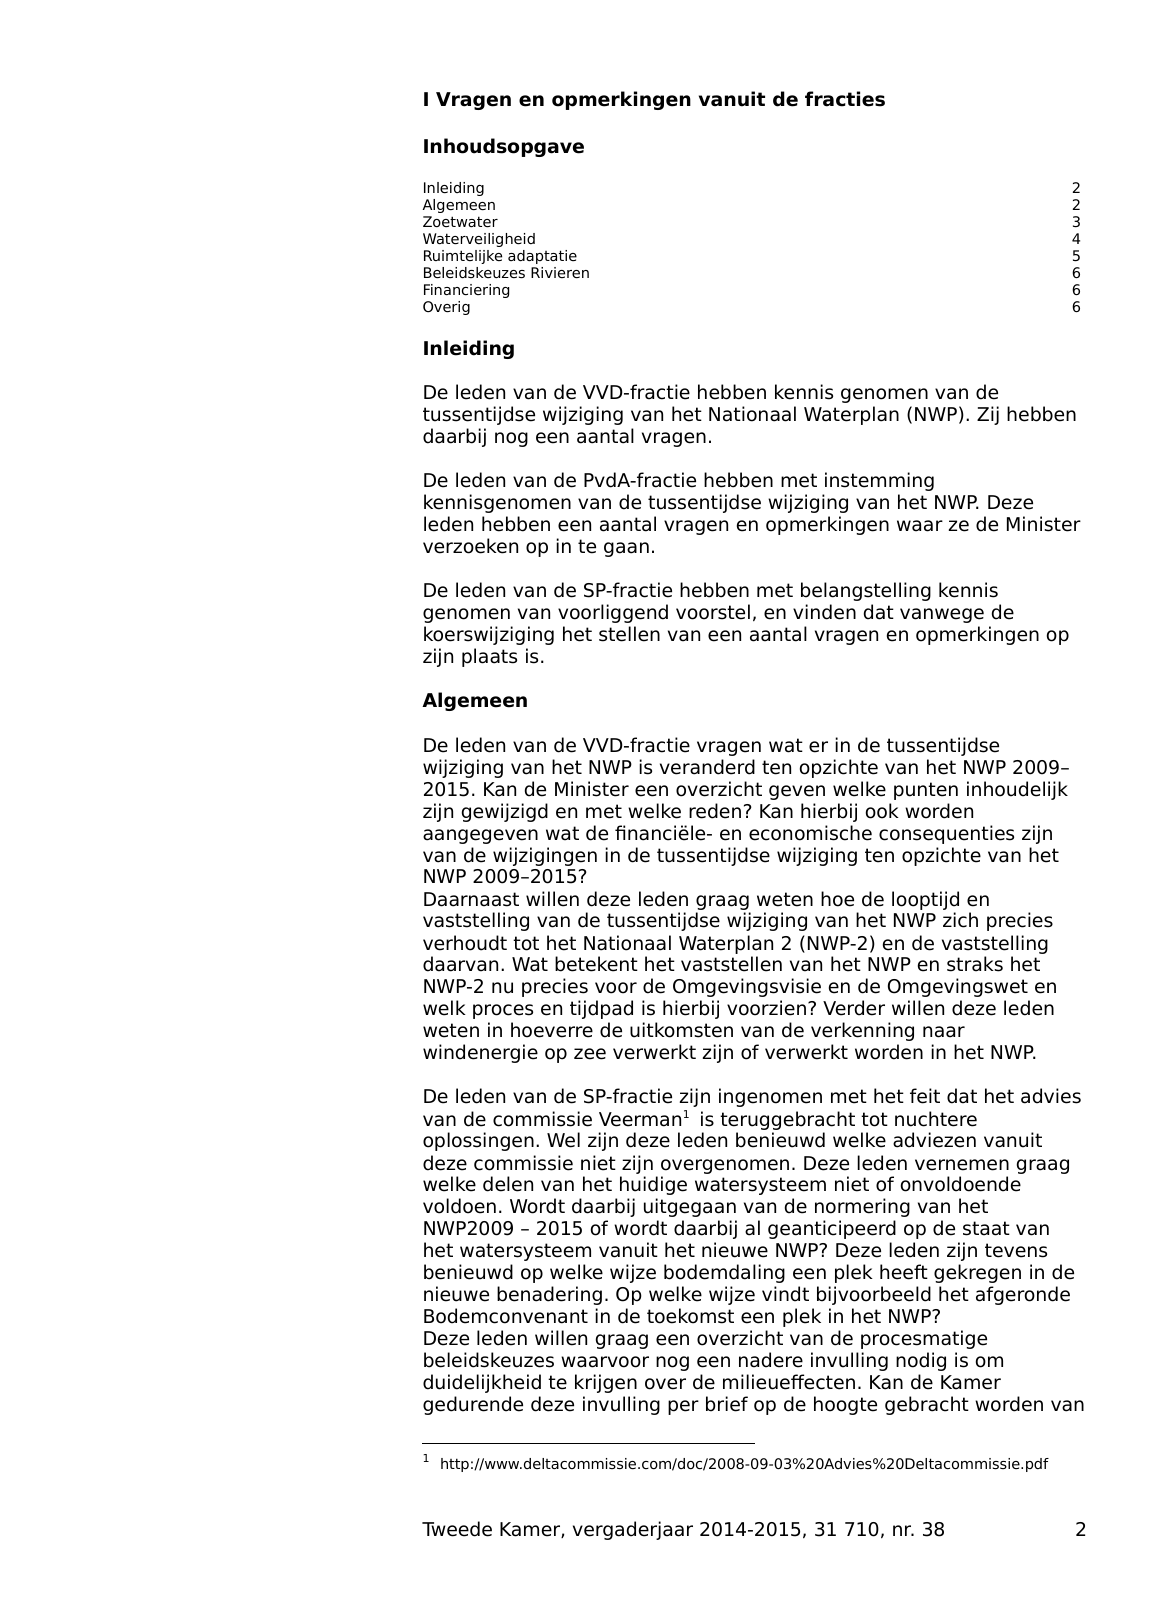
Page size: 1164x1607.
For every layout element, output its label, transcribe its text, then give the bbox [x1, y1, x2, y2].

text De leden van de VVD-fractie vragen wat er in de tussentijdse wijziging van het NWP is veranderd ten opzichte van het NWP 2009–2015. Kan de Minister een overzicht geven welke punten inhoudelijk zijn gewijzigd en met welke reden? Kan hierbij ook worden aangegeven wat de financiële- en economische consequenties zijn van de wijzigingen in de tussentijdse wijziging ten opzichte van het NWP 2009–2015? [422, 734, 1087, 888]
table_cell 3 [1013, 214, 1087, 231]
text De leden van de PvdA-fractie hebben met instemming kennisgenomen van de tussentijdse wijziging van het NWP. Deze leden hebben een aantal vragen en opmerkingen waar ze de Minister verzoeken op in te gaan. [422, 470, 1087, 558]
table_cell Beleidskeuzes Rivieren [422, 265, 1013, 282]
text Daarnaast willen deze leden graag weten hoe de looptijd en vaststelling van de tussentijdse wijziging van het NWP zich precies verhoudt tot het Nationaal Waterplan 2 (NWP-2) en de vaststelling daarvan. Wat betekent het vaststellen van het NWP en straks het NWP-2 nu precies voor de Omgevingsvisie en de Omgevingswet en welk proces en tijdpad is hierbij voorzien? Verder willen deze leden weten in hoeverre de uitkomsten van de verkenning naar windenergie op zee verwerkt zijn of verwerkt worden in het NWP. [422, 888, 1087, 1064]
table_cell 6 [1013, 282, 1087, 299]
subtitle Algemeen [422, 690, 1087, 712]
table_header Inleiding [422, 180, 1013, 197]
table_cell 4 [1013, 231, 1087, 248]
table_cell Financiering [422, 282, 1013, 299]
text De leden van de VVD-fractie hebben kennis genomen van de tussentijdse wijziging van het Nationaal Waterplan (NWP). Zij hebben daarbij nog een aantal vragen. [422, 382, 1087, 448]
table_cell Waterveiligheid [422, 231, 1013, 248]
table_header 2 [1013, 180, 1087, 197]
text Deze leden willen graag een overzicht van de procesmatige beleidskeuzes waarvoor nog een nadere invulling nodig is om duidelijkheid te krijgen over de milieueffecten. Kan de Kamer gedurende deze invulling per brief op de hoogte gebracht worden van [422, 1328, 1087, 1416]
table_cell 2 [1013, 197, 1087, 214]
table_cell Algemeen [422, 197, 1013, 214]
table_cell Ruimtelijke adaptatie [422, 248, 1013, 265]
text De leden van de SP-fractie hebben met belangstelling kennis genomen van voorliggend voorstel, en vinden dat vanwege de koerswijziging het stellen van een aantal vragen en opmerkingen op zijn plaats is. [422, 580, 1087, 668]
table_cell 5 [1013, 248, 1087, 265]
table_cell 6 [1013, 299, 1087, 316]
subtitle Inhoudsopgave [422, 136, 1087, 158]
table_cell Zoetwater [422, 214, 1013, 231]
table_cell 6 [1013, 265, 1087, 282]
subtitle Inleiding [422, 338, 1087, 360]
text De leden van de SP-fractie zijn ingenomen met het feit dat het advies van de commissie Veerman is teruggebracht tot nuchtere oplossingen. Wel zijn deze leden benieuwd welke adviezen vanuit deze commissie niet zijn overgenomen. Deze leden vernemen graag welke delen van het huidige watersysteem niet of onvoldoende voldoen. Wordt daarbij uitgegaan van de normering van het NWP2009 – 2015 of wordt daarbij al geanticipeerd op de staat van het watersysteem vanuit het nieuwe NWP? Deze leden zijn tevens benieuwd op welke wijze bodemdaling een plek heeft gekregen in de nieuwe benadering. Op welke wijze vindt bijvoorbeeld het afgeronde Bodemconvenant in de toekomst een plek in het NWP? [422, 1086, 1087, 1328]
subtitle I Vragen en opmerkingen vanuit de fracties [422, 89, 1087, 111]
text http://www.deltacommissie.com/doc/2008-09-03%20Advies%20Deltacommissie.pdf [422, 1452, 1087, 1474]
table_cell Overig [422, 299, 1013, 316]
